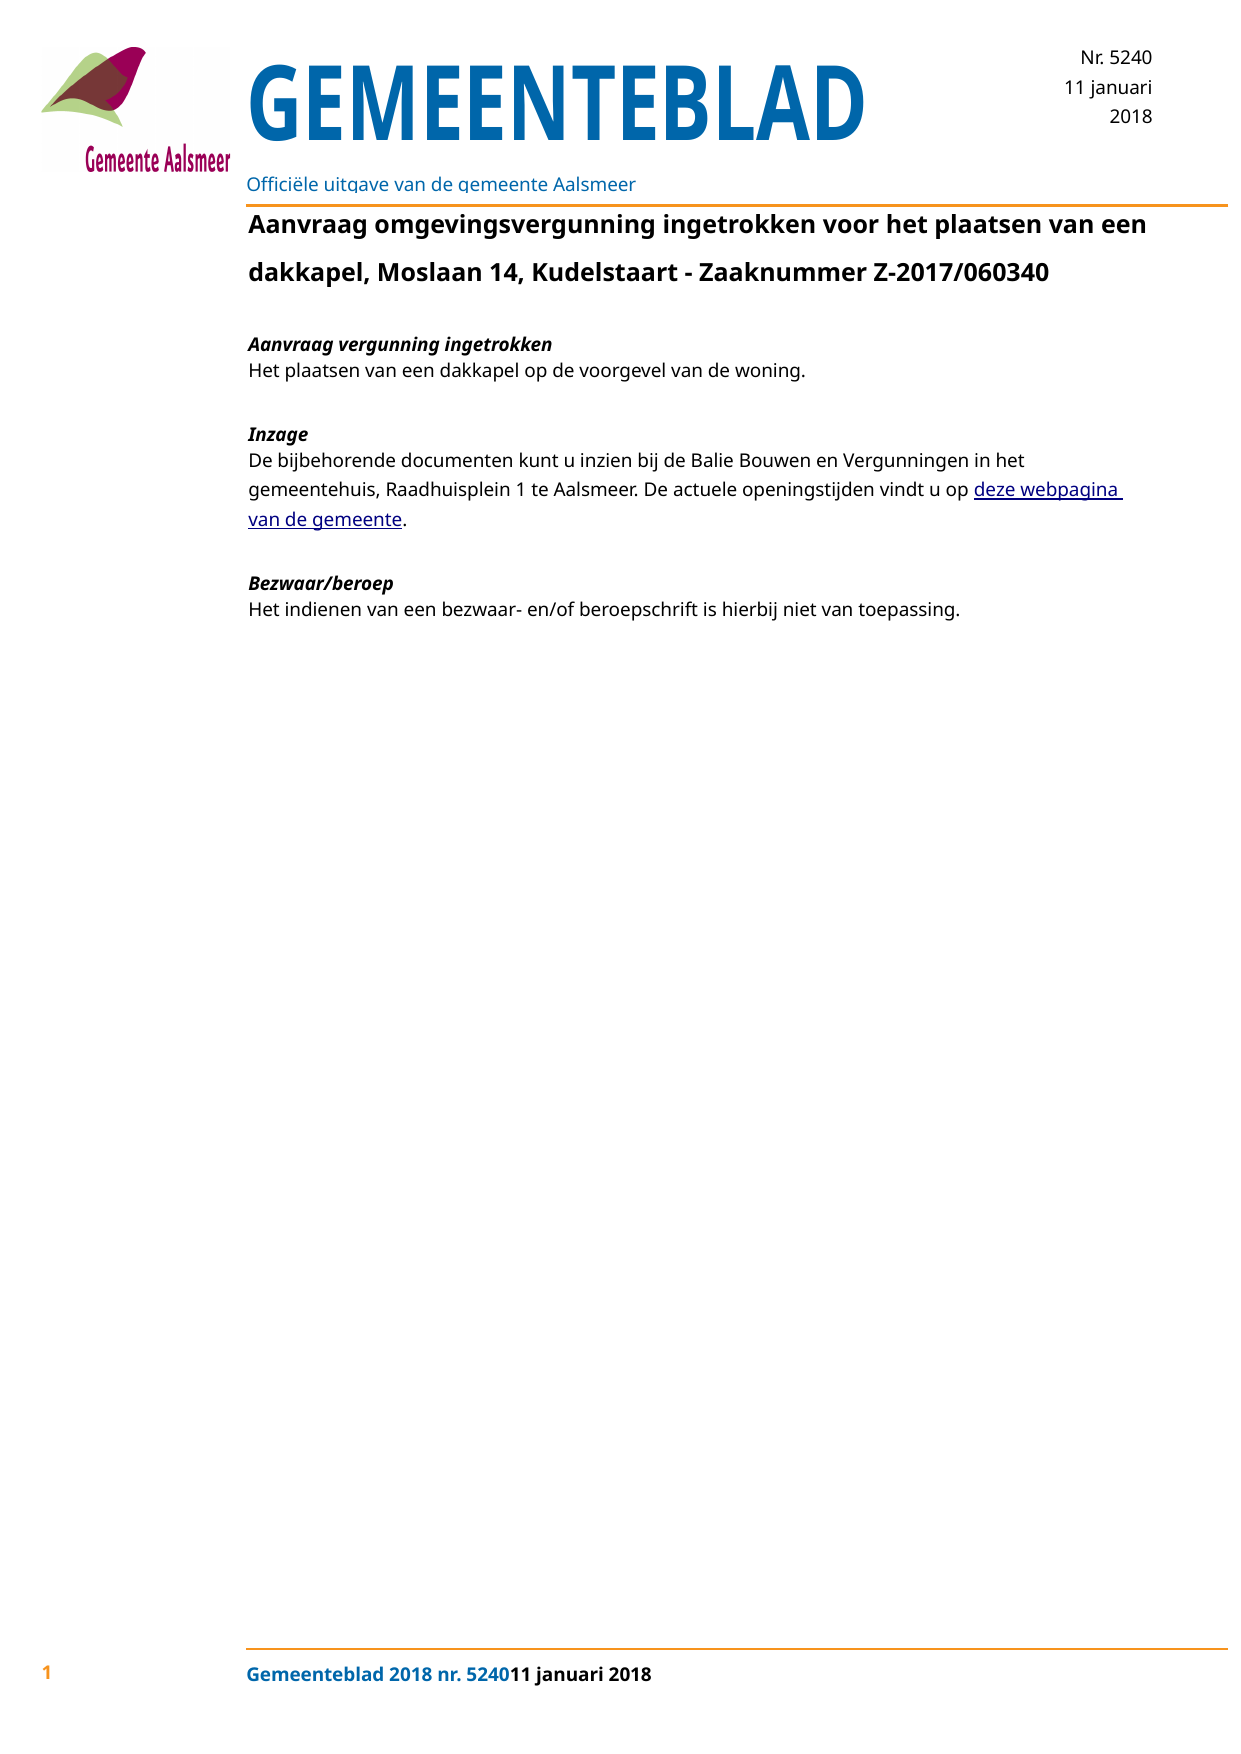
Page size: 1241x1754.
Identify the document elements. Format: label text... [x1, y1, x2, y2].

text Bezwaar/beroep [248, 570, 1152, 596]
text Aanvraag vergunning ingetrokken [248, 331, 1152, 357]
text Het indienen van een bezwaar- en/of beroepschrift is hierbij niet van toepassing. [248, 596, 1152, 621]
picture [41, 47, 231, 172]
text Aanvraag omgevingsvergunning ingetrokken voor het plaatsen van een dakkapel, Moslaan 14, Kudelstaart - Zaaknummer Z-2017/060340 [248, 207, 1152, 288]
text Inzage [248, 421, 1152, 447]
text De bijbehorende documenten kunt u inzien bij de Balie Bouwen en Vergunningen in het gemeentehuis, Raadhuisplein 1 te Aalsmeer. De actuele openingstijden vindt u op deze webpagina van de gemeente. [248, 447, 1152, 532]
text Het plaatsen van een dakkapel op de voorgevel van de woning. [248, 357, 1152, 383]
